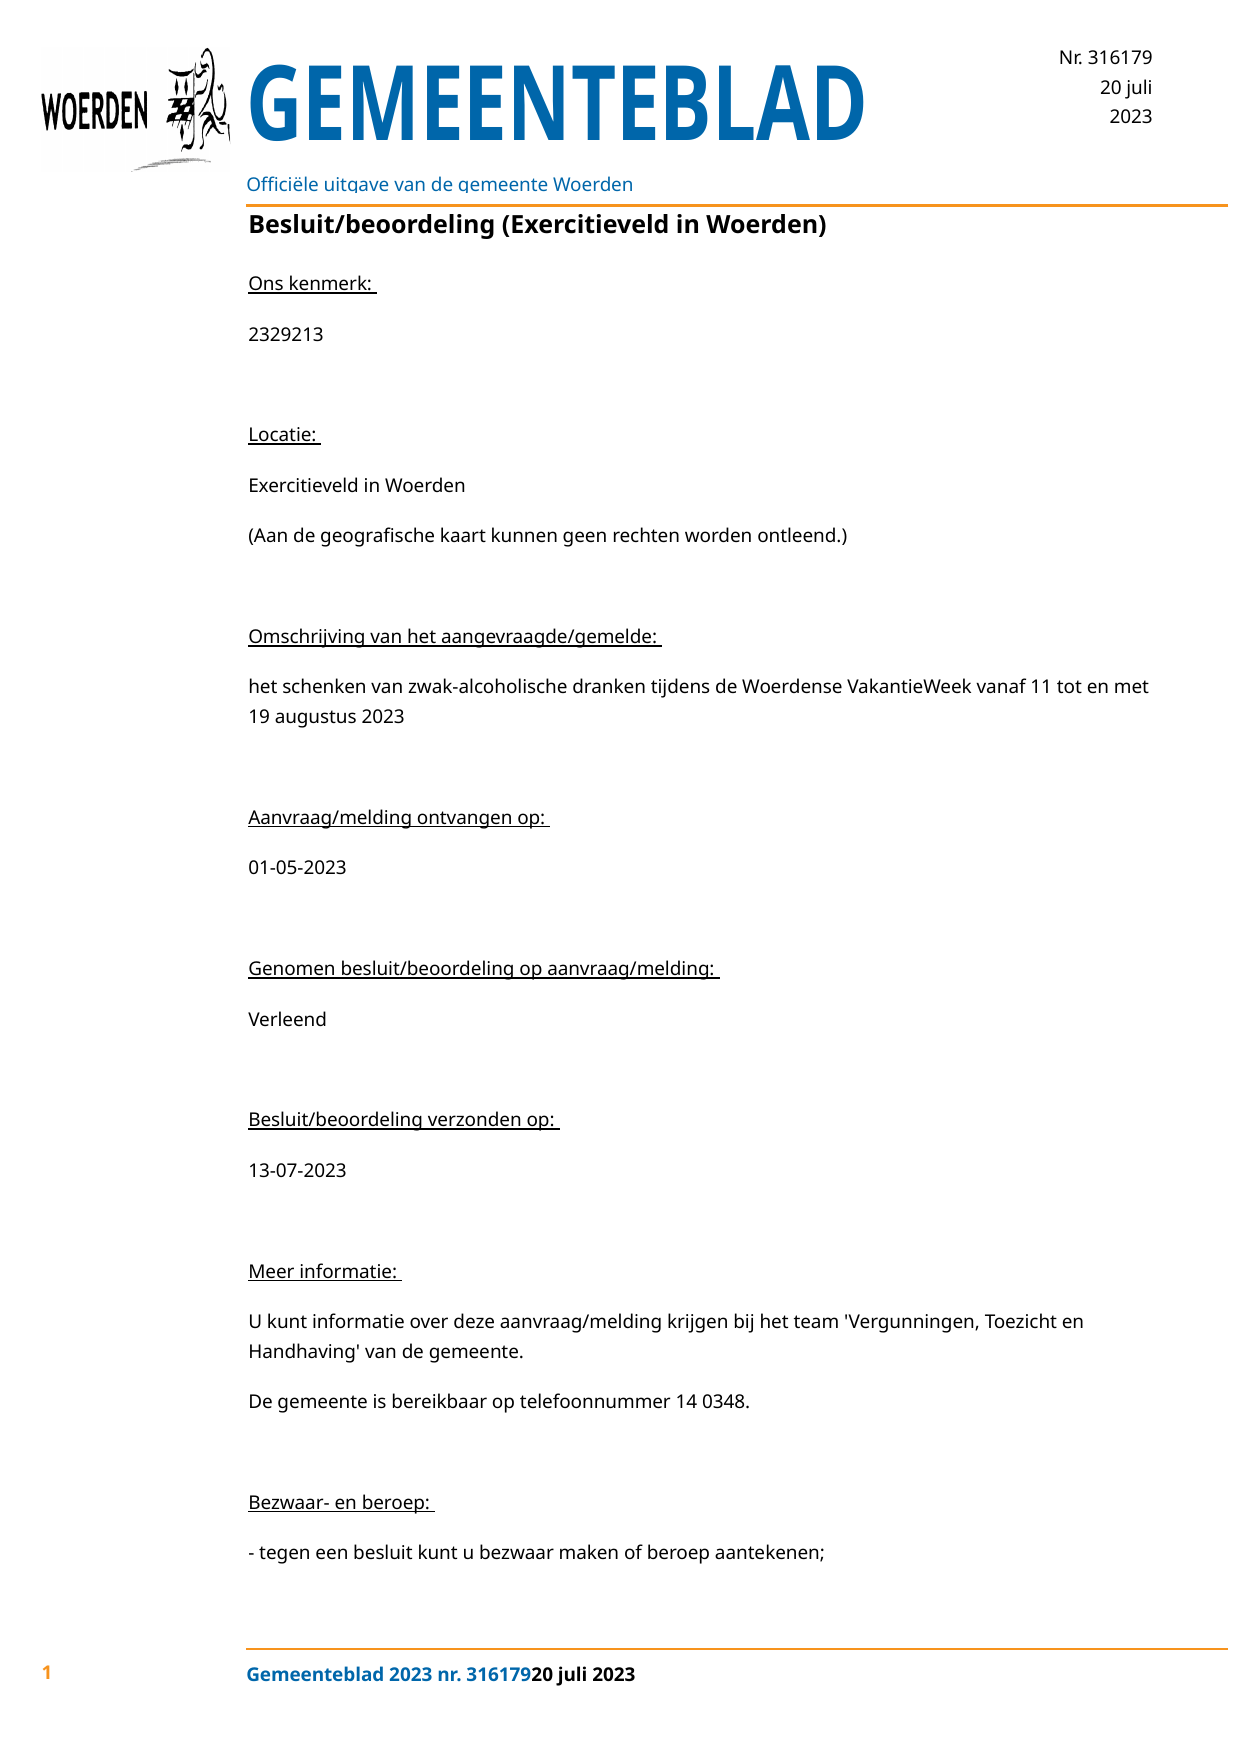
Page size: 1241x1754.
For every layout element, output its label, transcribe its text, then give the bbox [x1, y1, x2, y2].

text U kunt informatie over deze aanvraag/melding krijgen bij het team 'Vergunningen, Toezicht en Handhaving' van de gemeente. [248, 1308, 1152, 1363]
text Besluit/beoordeling verzonden op: [248, 1107, 1152, 1132]
text Ons kenmerk: [248, 270, 1152, 296]
text 2329213 [248, 321, 1152, 346]
text Genomen besluit/beoordeling op aanvraag/melding: [248, 955, 1152, 981]
text Bezwaar- en beroep: [248, 1489, 1152, 1515]
text Verleend [248, 1006, 1152, 1031]
picture [41, 47, 231, 172]
text Locatie: [248, 422, 1152, 447]
text 01-05-2023 [248, 854, 1152, 880]
text Exercitieveld in Woerden [248, 472, 1152, 498]
text Aanvraag/melding ontvangen op: [248, 804, 1152, 830]
text Besluit/beoordeling (Exercitieveld in Woerden) [248, 207, 1152, 241]
text Omschrijving van het aangevraagde/gemelde: [248, 623, 1152, 649]
text 13-07-2023 [248, 1157, 1152, 1183]
text Meer informatie: [248, 1258, 1152, 1283]
text De gemeente is bereikbaar op telefoonnummer 14 0348. [248, 1388, 1152, 1414]
text - tegen een besluit kunt u bezwaar maken of beroep aantekenen; [248, 1539, 1152, 1565]
text (Aan de geografische kaart kunnen geen rechten worden ontleend.) [248, 522, 1152, 548]
text het schenken van zwak-alcoholische dranken tijdens de Woerdense VakantieWeek vanaf 11 tot en met 19 augustus 2023 [248, 674, 1152, 729]
